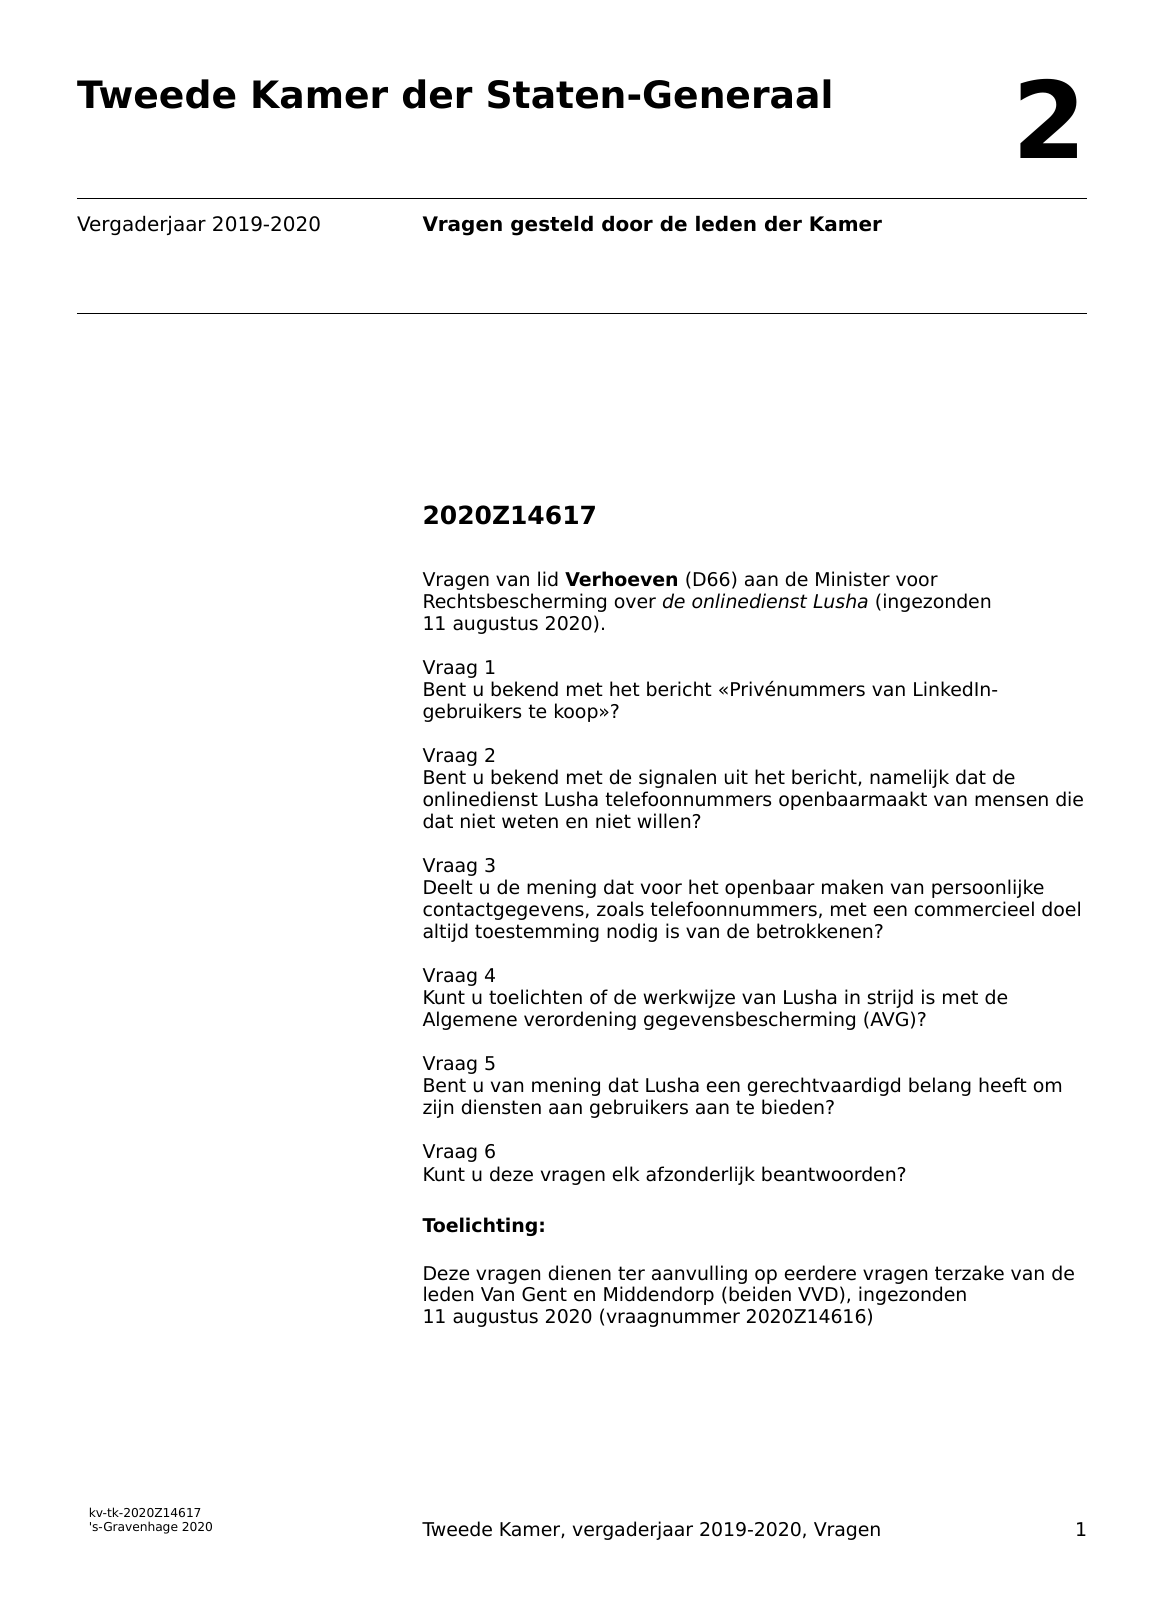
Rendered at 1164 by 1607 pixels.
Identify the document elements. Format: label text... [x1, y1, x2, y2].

text Bent u bekend met de signalen uit het bericht, namelijk dat de onlinedienst Lusha telefoonnummers openbaarmaakt van mensen die dat niet weten en niet willen? [422, 767, 1087, 833]
text Vraag 4 [422, 965, 1087, 987]
text Kunt u toelichten of de werkwijze van Lusha in strijd is met de Algemene verordening gegevensbescherming (AVG)? [422, 987, 1087, 1031]
table_cell Vragen gesteld door de leden der Kamer [422, 199, 1087, 313]
table_header Tweede Kamer der Staten-Generaal [77, 59, 886, 198]
text Vraag 3 [422, 855, 1087, 877]
table_cell Vergaderjaar 2019-2020 [77, 199, 422, 313]
text Vraag 1 [422, 657, 1087, 679]
text Vraag 6 [422, 1141, 1087, 1163]
text kv-tk-2020Z14617 [88, 1506, 323, 1520]
text 's-Gravenhage 2020 [88, 1520, 323, 1534]
text Vraag 2 [422, 745, 1087, 767]
text 2020Z14617 [422, 501, 1087, 531]
text Vraag 5 [422, 1053, 1087, 1075]
table_header 2 [886, 59, 1087, 198]
text Kunt u deze vragen elk afzonderlijk beantwoorden? [422, 1163, 1087, 1185]
text Deze vragen dienen ter aanvulling op eerdere vragen terzake van de leden Van Gent en Middendorp (beiden VVD), ingezonden 11 augustus 2020 (vraagnummer 2020Z14616) [422, 1262, 1087, 1328]
text Vragen van lid Verhoeven (D66) aan de Minister voor Rechtsbescherming over de onlinedienst Lusha (ingezonden 11 augustus 2020). [422, 569, 1087, 635]
text Bent u bekend met het bericht «Privénummers van LinkedIn-gebruikers te koop»? [422, 679, 1087, 723]
text Bent u van mening dat Lusha een gerechtvaardigd belang heeft om zijn diensten aan gebruikers aan te bieden? [422, 1075, 1087, 1119]
subtitle Toelichting: [422, 1215, 1087, 1237]
text Deelt u de mening dat voor het openbaar maken van persoonlijke contactgegevens, zoals telefoonnummers, met een commercieel doel altijd toestemming nodig is van de betrokkenen? [422, 877, 1087, 943]
